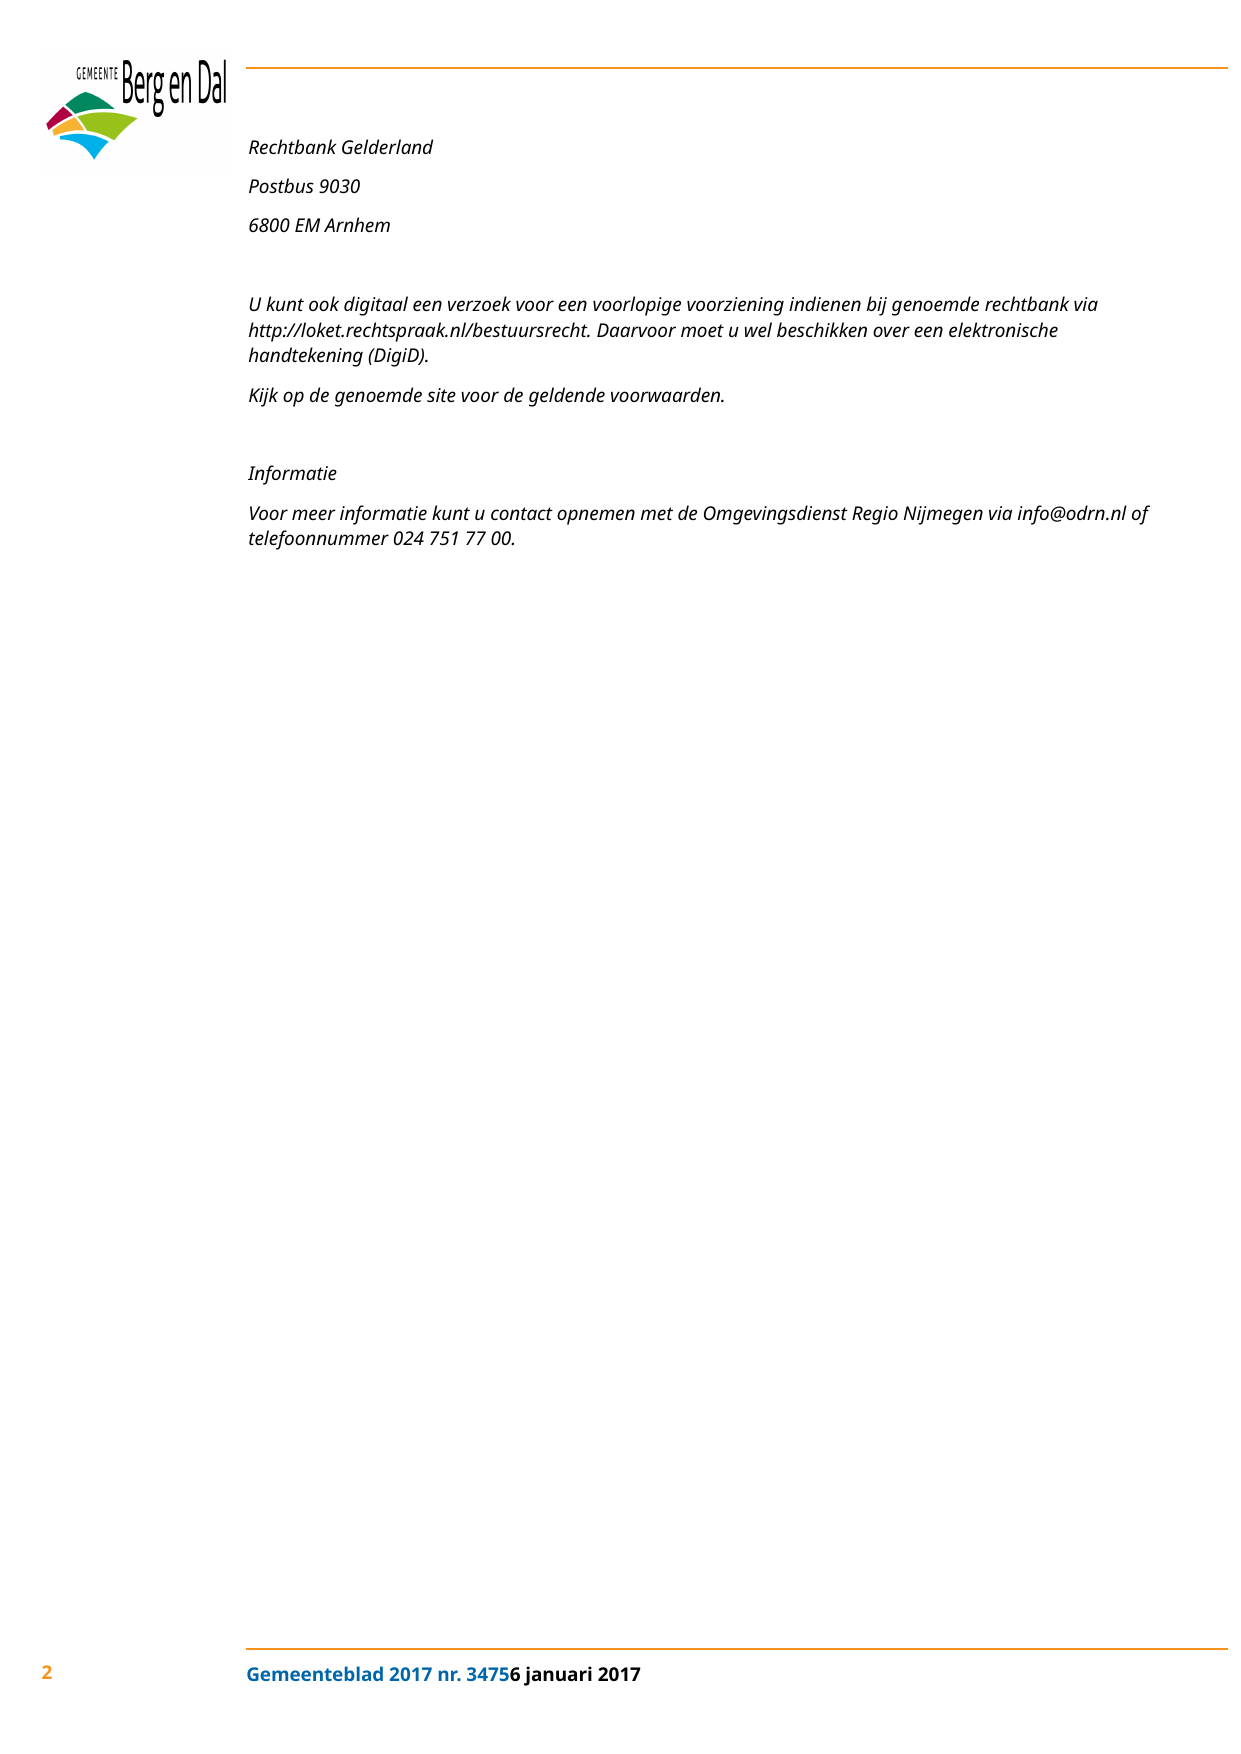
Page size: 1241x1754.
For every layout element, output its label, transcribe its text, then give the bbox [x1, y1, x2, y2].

text Postbus 9030 [248, 173, 1152, 199]
text 6800 EM Arnhem [248, 213, 1152, 238]
text Rechtbank Gelderland [248, 134, 1152, 160]
text U kunt ook digitaal een verzoek voor een voorlopige voorziening indienen bij genoemde rechtbank via http://loket.rechtspraak.nl/bestuursrecht. Daarvoor moet u wel beschikken over een elektronische handtekening (DigiD). [248, 291, 1152, 368]
picture [41, 47, 231, 172]
text Informatie [248, 460, 1152, 486]
text Voor meer informatie kunt u contact opnemen met de Omgevingsdienst Regio Nijmegen via info@odrn.nl of telefoonnummer 024 751 77 00. [248, 500, 1152, 551]
text Kijk op de genoemde site voor de geldende voorwaarden. [248, 382, 1152, 408]
